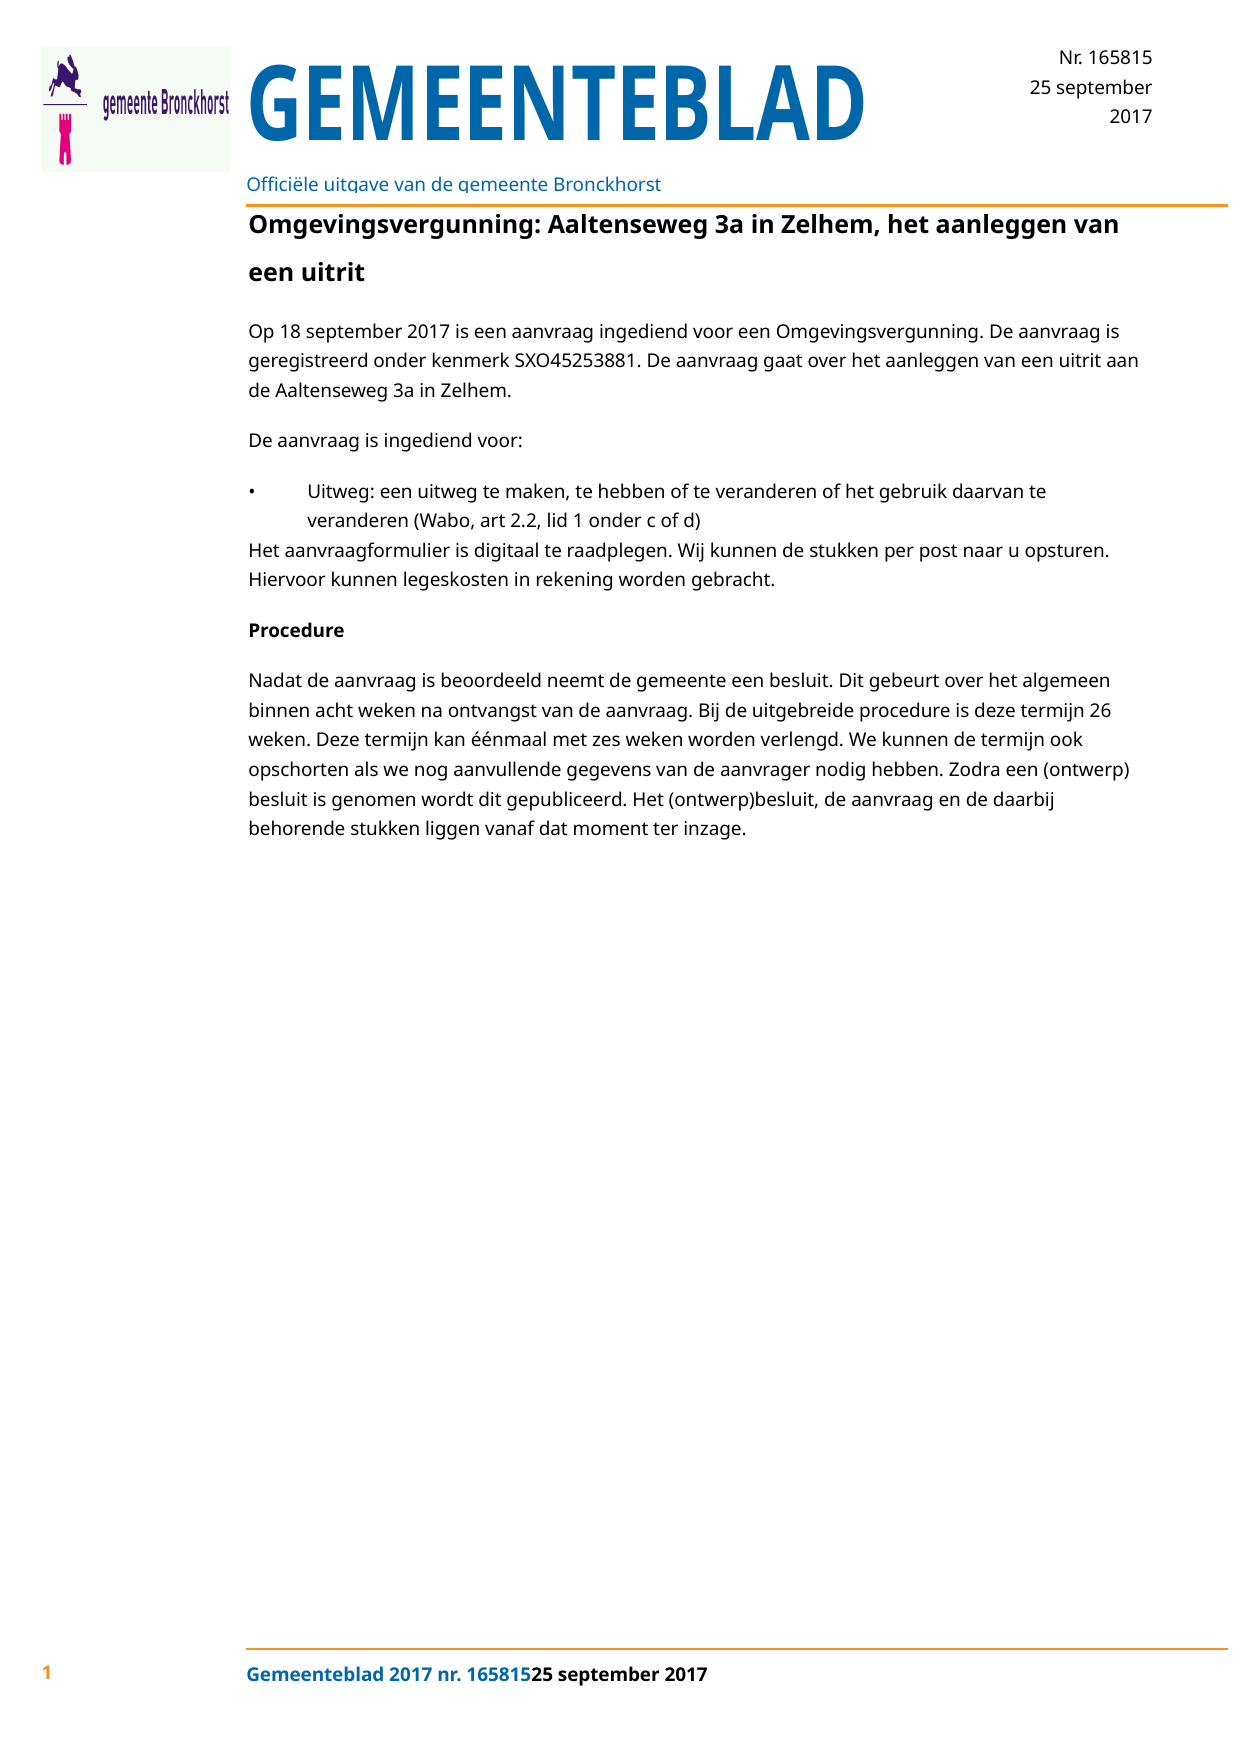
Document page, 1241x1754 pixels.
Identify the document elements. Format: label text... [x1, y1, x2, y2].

text Het aanvraagformulier is digitaal te raadplegen. Wij kunnen de stukken per post naar u opsturen. Hiervoor kunnen legeskosten in rekening worden gebracht. [248, 537, 1152, 592]
list Uitweg: een uitweg te maken, te hebben of te veranderen of het gebruik daarvan te veranderen (Wabo, art 2.2, lid 1 onder c of d) [248, 478, 1152, 533]
text De aanvraag is ingediend voor: [248, 427, 1152, 453]
text Omgevingsvergunning: Aaltenseweg 3a in Zelhem, het aanleggen van een uitrit [248, 207, 1152, 288]
text Procedure [248, 617, 1152, 643]
picture [41, 47, 231, 172]
text Nadat de aanvraag is beoordeeld neemt de gemeente een besluit. Dit gebeurt over het algemeen binnen acht weken na ontvangst van de aanvraag. Bij de uitgebreide procedure is deze termijn 26 weken. Deze termijn kan éénmaal met zes weken worden verlengd. We kunnen de termijn ook opschorten als we nog aanvullende gegevens van de aanvrager nodig hebben. Zodra een (ontwerp) besluit is genomen wordt dit gepubliceerd. Het (ontwerp)besluit, de aanvraag en de daarbij behorende stukken liggen vanaf dat moment ter inzage. [248, 667, 1152, 841]
text Op 18 september 2017 is een aanvraag ingediend voor een Omgevingsvergunning. De aanvraag is geregistreerd onder kenmerk SXO45253881. De aanvraag gaat over het aanleggen van een uitrit aan de Aaltenseweg 3a in Zelhem. [248, 318, 1152, 403]
